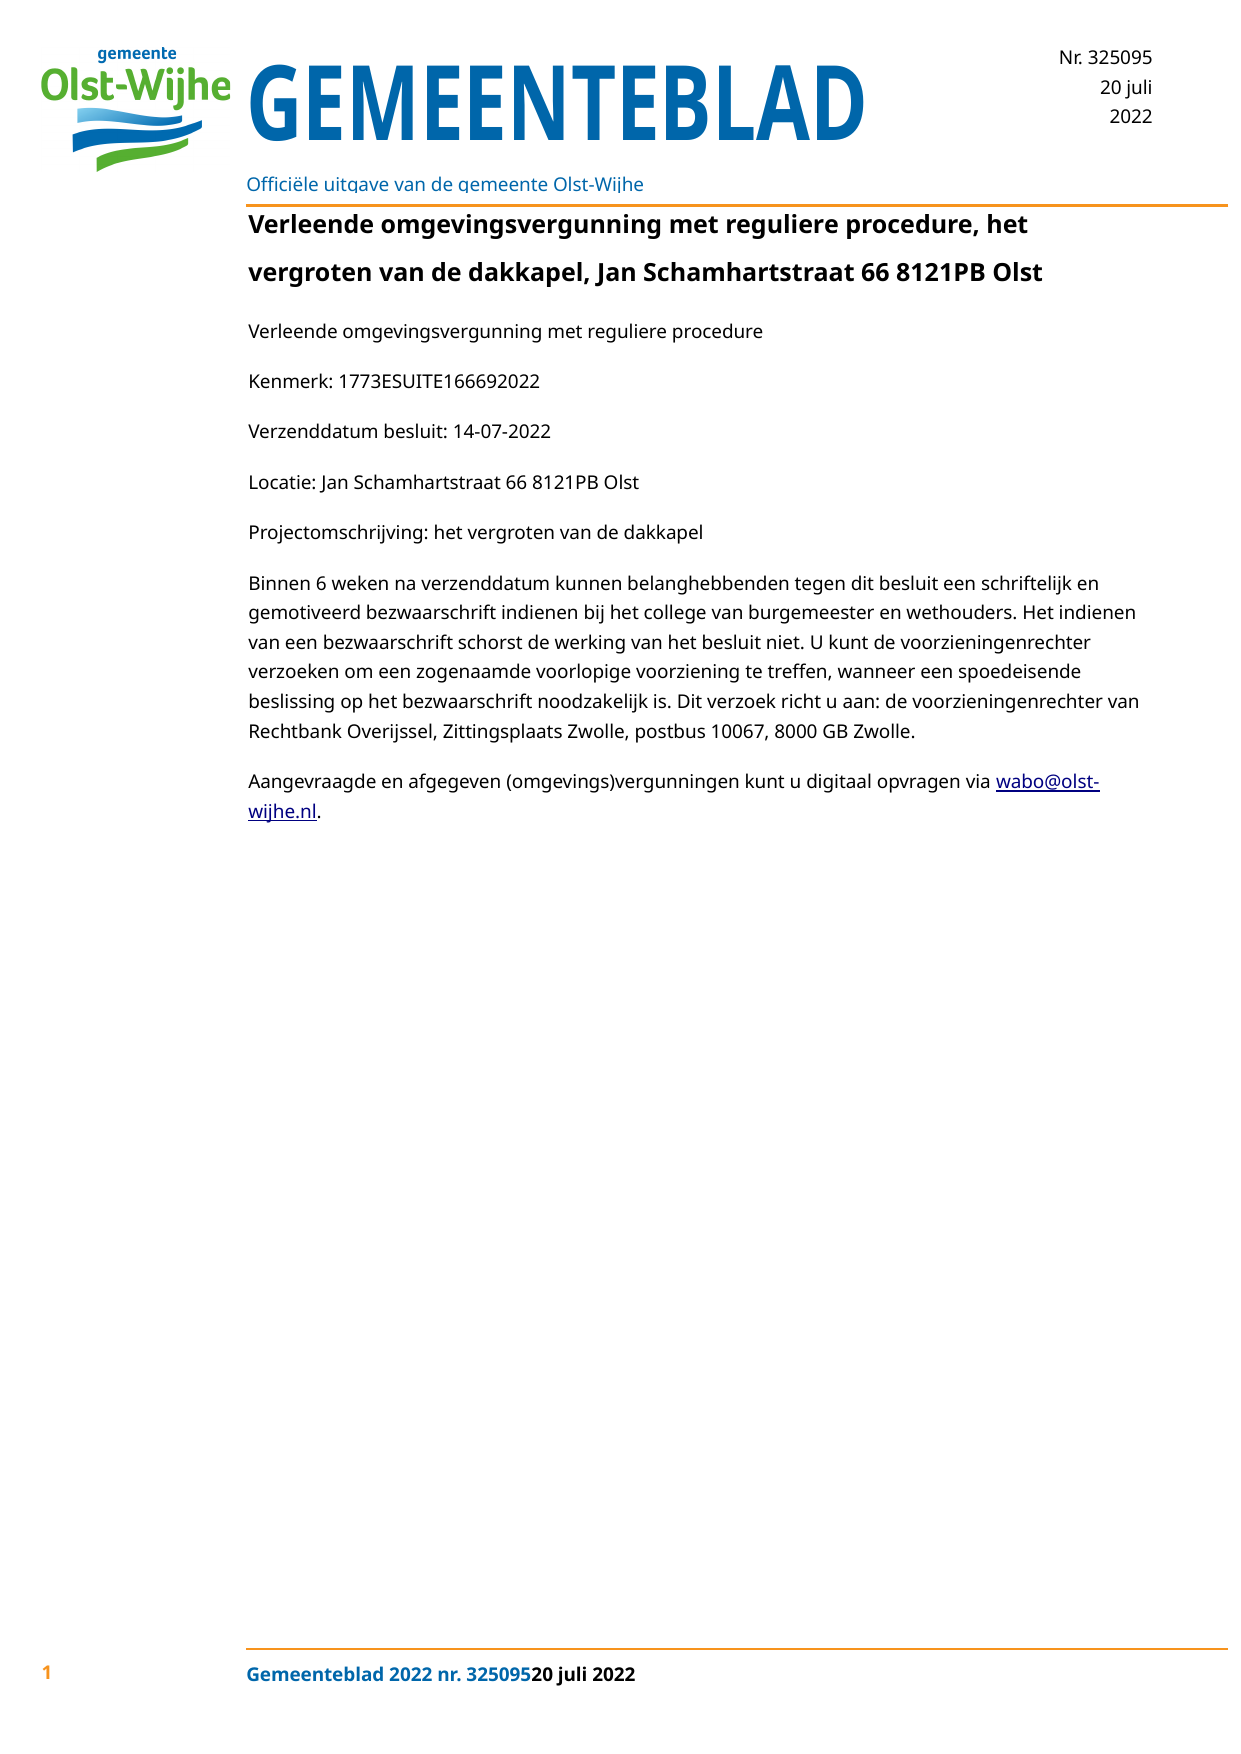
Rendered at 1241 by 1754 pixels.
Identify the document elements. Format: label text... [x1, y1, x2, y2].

picture [41, 47, 231, 172]
text Binnen 6 weken na verzenddatum kunnen belanghebbenden tegen dit besluit een schriftelijk en gemotiveerd bezwaarschrift indienen bij het college van burgemeester en wethouders. Het indienen van een bezwaarschrift schorst de werking van het besluit niet. U kunt de voorzieningenrechter verzoeken om een zogenaamde voorlopige voorziening te treffen, wanneer een spoedeisende beslissing op het bezwaarschrift noodzakelijk is. Dit verzoek richt u aan: de voorzieningenrechter van Rechtbank Overijssel, Zittingsplaats Zwolle, postbus 10067, 8000 GB Zwolle. [248, 570, 1152, 744]
text Verzenddatum besluit: 14-07-2022 [248, 419, 1152, 444]
text Locatie: Jan Schamhartstraat 66 8121PB Olst [248, 469, 1152, 495]
text Kenmerk: 1773ESUITE166692022 [248, 368, 1152, 394]
text Projectomschrijving: het vergroten van de dakkapel [248, 519, 1152, 545]
text Verleende omgevingsvergunning met reguliere procedure [248, 318, 1152, 344]
text Aangevraagde en afgegeven (omgevings)vergunningen kunt u digitaal opvragen via wabo@olst-wijhe.nl. [248, 768, 1152, 824]
text Verleende omgevingsvergunning met reguliere procedure, het vergroten van de dakkapel, Jan Schamhartstraat 66 8121PB Olst [248, 207, 1152, 288]
